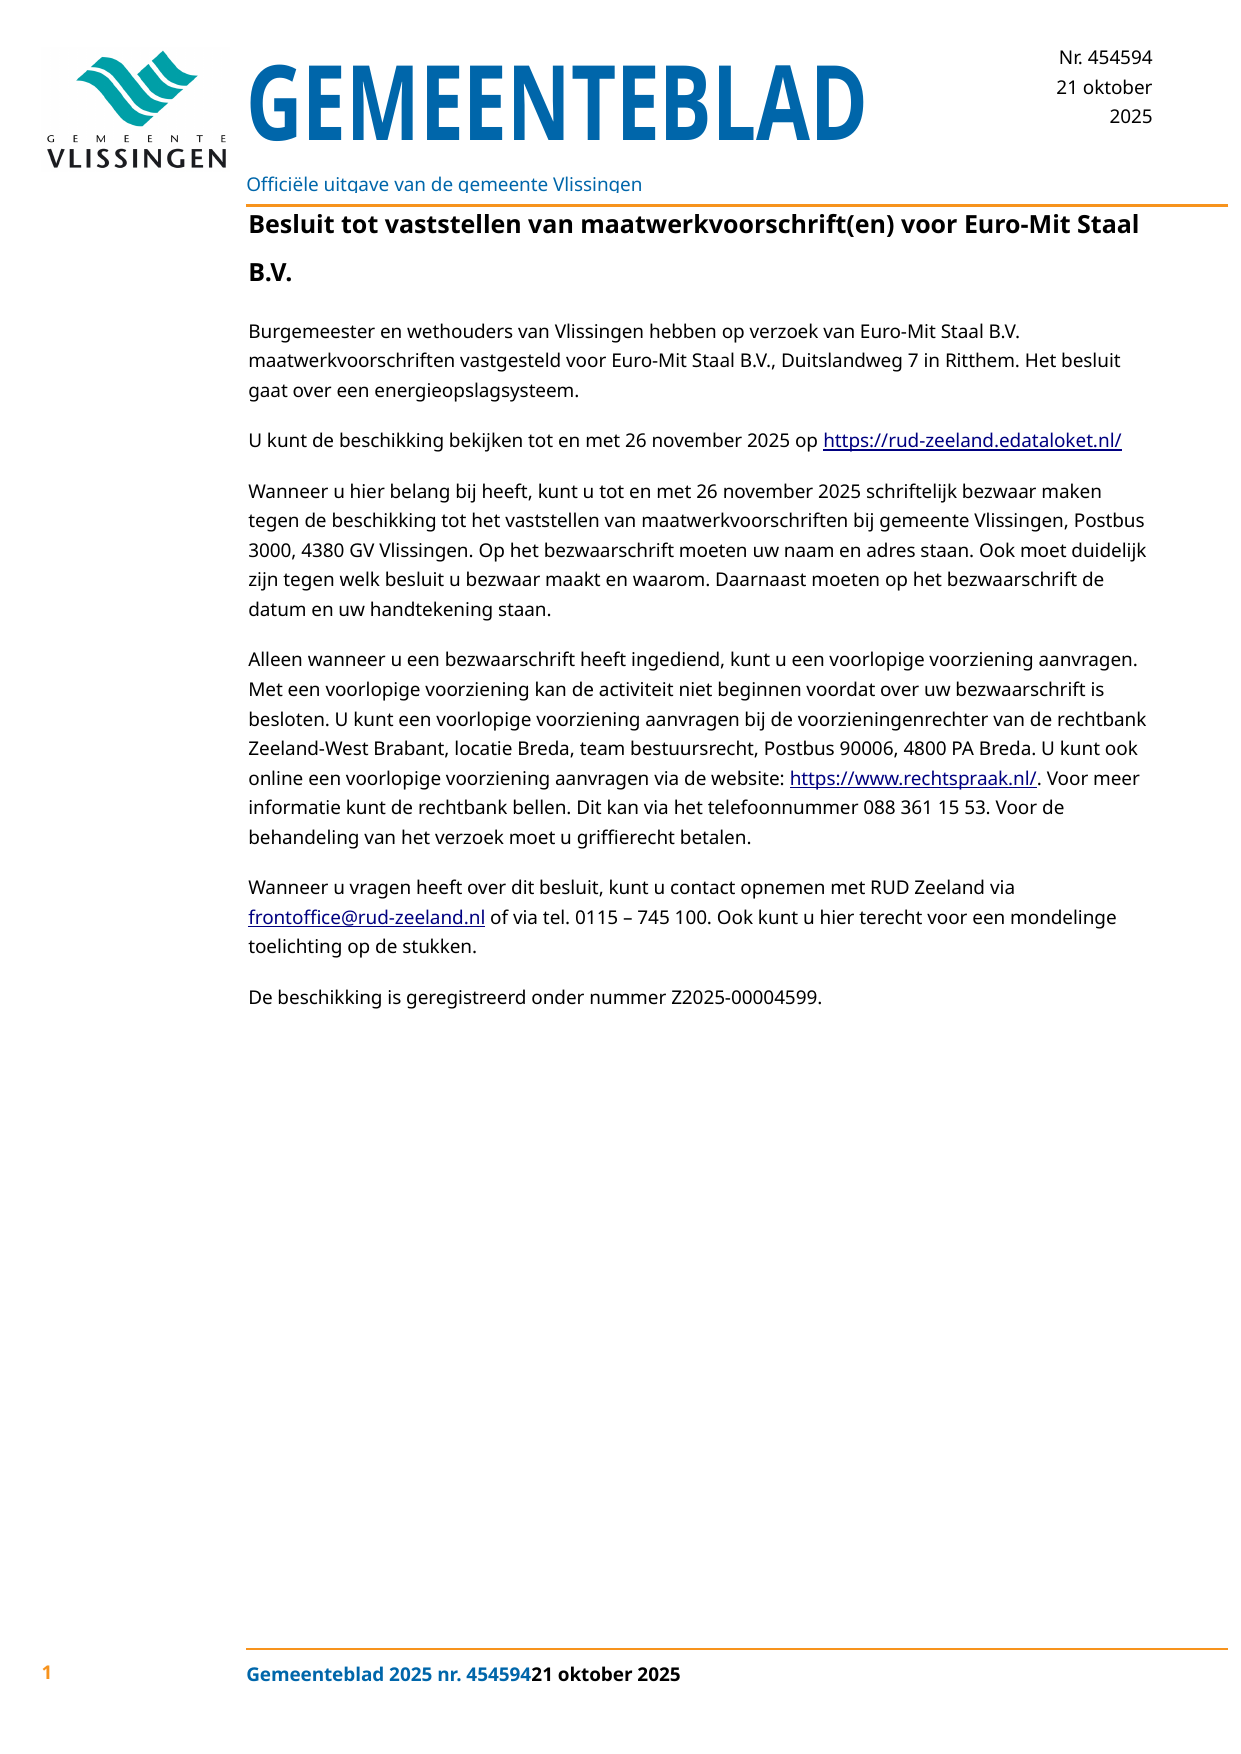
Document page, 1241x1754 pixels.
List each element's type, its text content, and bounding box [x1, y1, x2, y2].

text Besluit tot vaststellen van maatwerkvoorschrift(en) voor Euro-Mit Staal B.V. [248, 207, 1152, 288]
text Burgemeester en wethouders van Vlissingen hebben op verzoek van Euro-Mit Staal B.V. maatwerkvoorschriften vastgesteld voor Euro-Mit Staal B.V., Duitslandweg 7 in Ritthem. Het besluit gaat over een energieopslagsysteem. [248, 318, 1152, 403]
text Wanneer u hier belang bij heeft, kunt u tot en met 26 november 2025 schriftelijk bezwaar maken tegen de beschikking tot het vaststellen van maatwerkvoorschriften bij gemeente Vlissingen, Postbus 3000, 4380 GV Vlissingen. Op het bezwaarschrift moeten uw naam en adres staan. Ook moet duidelijk zijn tegen welk besluit u bezwaar maakt en waarom. Daarnaast moeten op het bezwaarschrift de datum en uw handtekening staan. [248, 478, 1152, 622]
text U kunt de beschikking bekijken tot en met 26 november 2025 op https://rud-zeeland.edataloket.nl/ [248, 427, 1152, 453]
picture [41, 47, 231, 172]
text De beschikking is geregistreerd onder nummer Z2025-00004599. [248, 984, 1152, 1010]
text Wanneer u vragen heeft over dit besluit, kunt u contact opnemen met RUD Zeeland via frontoffice@rud-zeeland.nl of via tel. 0115 – 745 100. Ook kunt u hier terecht voor een mondelinge toelichting op de stukken. [248, 874, 1152, 959]
text Alleen wanneer u een bezwaarschrift heeft ingediend, kunt u een voorlopige voorziening aanvragen. Met een voorlopige voorziening kan de activiteit niet beginnen voordat over uw bezwaarschrift is besloten. U kunt een voorlopige voorziening aanvragen bij de voorzieningenrechter van de rechtbank Zeeland-West Brabant, locatie Breda, team bestuursrecht, Postbus 90006, 4800 PA Breda. U kunt ook online een voorlopige voorziening aanvragen via de website: https://www.rechtspraak.nl/. Voor meer informatie kunt de rechtbank bellen. Dit kan via het telefoonnummer 088 361 15 53. Voor de behandeling van het verzoek moet u griffierecht betalen. [248, 647, 1152, 850]
